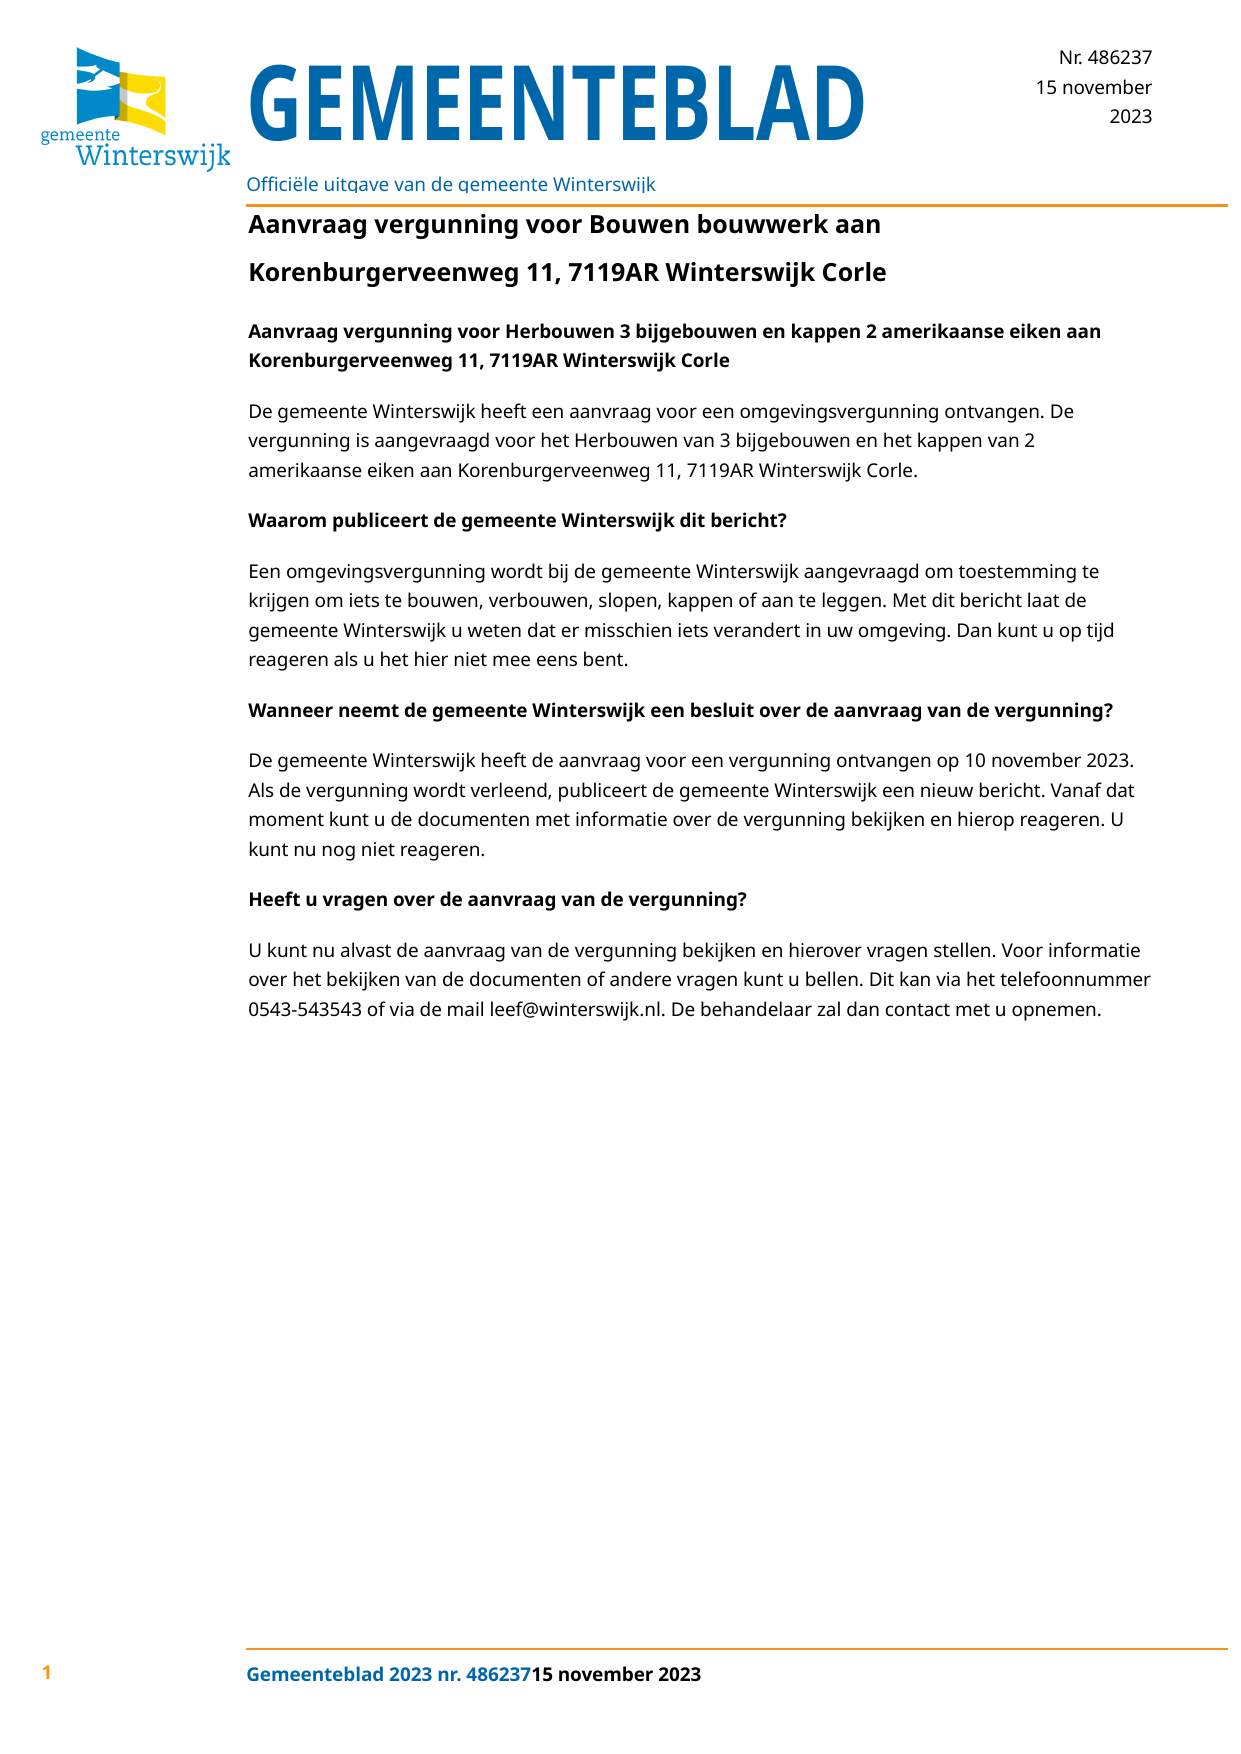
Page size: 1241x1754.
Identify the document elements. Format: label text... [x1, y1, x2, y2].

text U kunt nu alvast de aanvraag van de vergunning bekijken en hierover vragen stellen. Voor informatie over het bekijken van de documenten of andere vragen kunt u bellen. Dit kan via het telefoonnummer 0543-543543 of via de mail leef@winterswijk.nl. De behandelaar zal dan contact met u opnemen. [248, 937, 1152, 1022]
text Aanvraag vergunning voor Herbouwen 3 bijgebouwen en kappen 2 amerikaanse eiken aan Korenburgerveenweg 11, 7119AR Winterswijk Corle [248, 318, 1152, 373]
text Aanvraag vergunning voor Bouwen bouwwerk aan Korenburgerveenweg 11, 7119AR Winterswijk Corle [248, 207, 1152, 288]
text Een omgevingsvergunning wordt bij de gemeente Winterswijk aangevraagd om toestemming te krijgen om iets te bouwen, verbouwen, slopen, kappen of aan te leggen. Met dit bericht laat de gemeente Winterswijk u weten dat er misschien iets verandert in uw omgeving. Dan kunt u op tijd reageren als u het hier niet mee eens bent. [248, 558, 1152, 672]
text Heeft u vragen over de aanvraag van de vergunning? [248, 887, 1152, 912]
picture [41, 47, 231, 172]
text De gemeente Winterswijk heeft een aanvraag voor een omgevingsvergunning ontvangen. De vergunning is aangevraagd voor het Herbouwen van 3 bijgebouwen en het kappen van 2 amerikaanse eiken aan Korenburgerveenweg 11, 7119AR Winterswijk Corle. [248, 398, 1152, 483]
text Wanneer neemt de gemeente Winterswijk een besluit over de aanvraag van de vergunning? [248, 697, 1152, 723]
text De gemeente Winterswijk heeft de aanvraag voor een vergunning ontvangen op 10 november 2023. Als de vergunning wordt verleend, publiceert de gemeente Winterswijk een nieuw bericht. Vanaf dat moment kunt u de documenten met informatie over de vergunning bekijken en hierop reageren. U kunt nu nog niet reageren. [248, 747, 1152, 862]
text Waarom publiceert de gemeente Winterswijk dit bericht? [248, 507, 1152, 533]
picture [225, 153, 231, 162]
